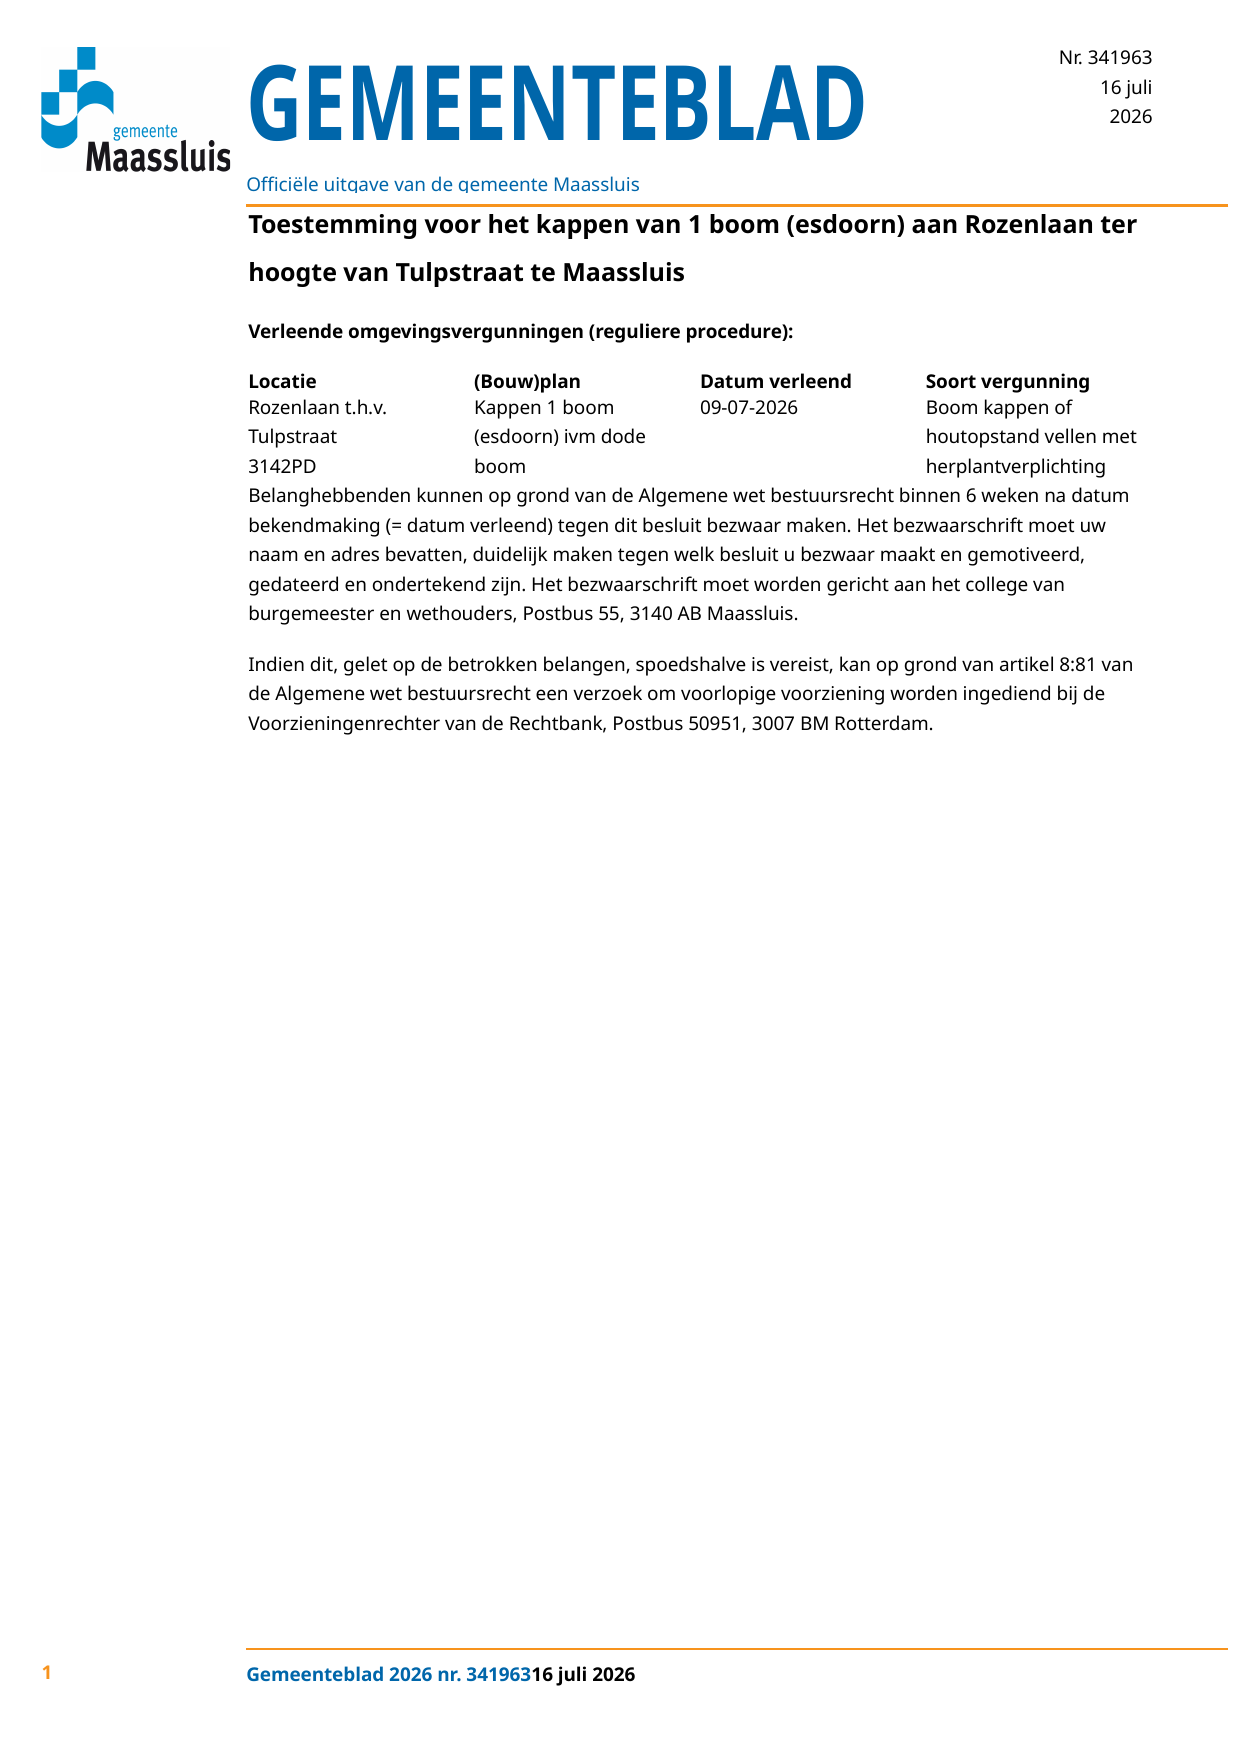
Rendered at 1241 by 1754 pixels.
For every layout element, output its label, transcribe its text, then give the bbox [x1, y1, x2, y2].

table_cell Boom kappen of houtopstand vellen met herplantverplichting [926, 394, 1152, 479]
table_cell Rozenlaan t.h.v. Tulpstraat 3142PD [248, 394, 474, 479]
table_header (Bouw)plan [474, 369, 700, 394]
picture [41, 47, 231, 172]
picture [41, 47, 77, 92]
table_cell Kappen 1 boom (esdoorn) ivm dode boom [474, 394, 700, 479]
table_header Soort vergunning [926, 369, 1152, 394]
text Indien dit, gelet op de betrokken belangen, spoedshalve is vereist, kan op grond van artikel 8:81 van de Algemene wet bestuursrecht een verzoek om voorlopige voorziening worden ingediend bij de Voorzieningenrechter van de Rechtbank, Postbus 50951, 3007 BM Rotterdam. [248, 651, 1152, 736]
text Belanghebbenden kunnen op grond van de Algemene wet bestuursrecht binnen 6 weken na datum bekendmaking (= datum verleend) tegen dit besluit bezwaar maken. Het bezwaarschrift moet uw naam en adres bevatten, duidelijk maken tegen welk besluit u bezwaar maakt en gemotiveerd, gedateerd en ondertekend zijn. Het bezwaarschrift moet worden gericht aan het college van burgemeester en wethouders, Postbus 55, 3140 AB Maassluis. [248, 482, 1152, 626]
text Toestemming voor het kappen van 1 boom (esdoorn) aan Rozenlaan ter hoogte van Tulpstraat te Maassluis [248, 207, 1152, 288]
table_header Locatie [248, 369, 474, 394]
text Verleende omgevingsvergunningen (reguliere procedure): [248, 318, 1152, 344]
table_cell 09-07-2026 [700, 394, 926, 479]
table_header Datum verleend [700, 369, 926, 394]
